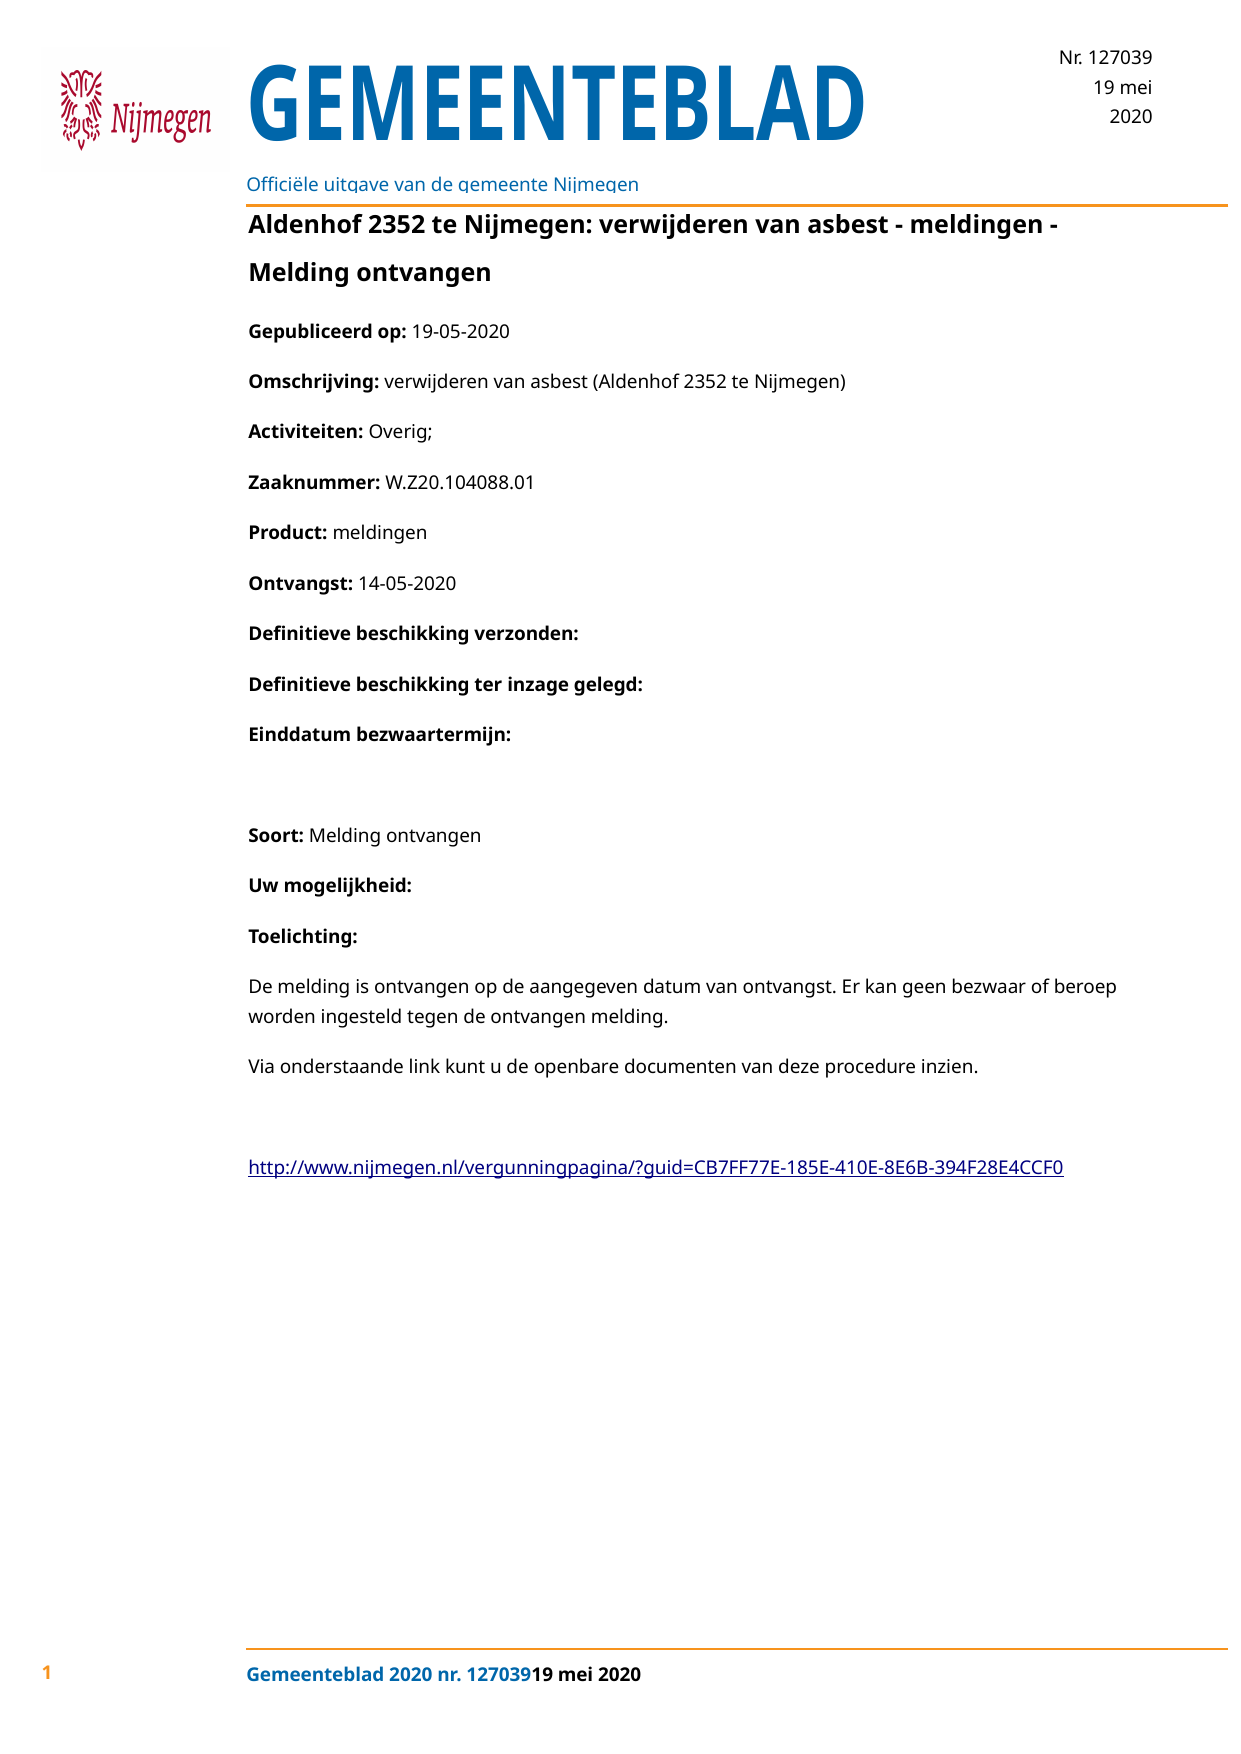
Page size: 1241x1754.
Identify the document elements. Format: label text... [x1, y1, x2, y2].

text Ontvangst: 14-05-2020 [248, 570, 1152, 596]
text Product: meldingen [248, 519, 1152, 545]
text Activiteiten: Overig; [248, 419, 1152, 444]
picture [41, 47, 231, 172]
text Omschrijving: verwijderen van asbest (Aldenhof 2352 te Nijmegen) [248, 368, 1152, 394]
text Via onderstaande link kunt u de openbare documenten van deze procedure inzien. [248, 1053, 1152, 1079]
text Soort: Melding ontvangen [248, 822, 1152, 848]
text http://www.nijmegen.nl/vergunningpagina/?guid=CB7FF77E-185E-410E-8E6B-394F28E4CCF0 [248, 1154, 1152, 1180]
text Definitieve beschikking verzonden: [248, 620, 1152, 646]
text Gepubliceerd op: 19-05-2020 [248, 318, 1152, 344]
text Toelichting: [248, 923, 1152, 949]
text Definitieve beschikking ter inzage gelegd: [248, 671, 1152, 697]
text Uw mogelijkheid: [248, 872, 1152, 898]
text Aldenhof 2352 te Nijmegen: verwijderen van asbest - meldingen - Melding ontvangen [248, 207, 1152, 288]
text Zaaknummer: W.Z20.104088.01 [248, 469, 1152, 495]
text De melding is ontvangen op de aangegeven datum van ontvangst. Er kan geen bezwaar of beroep worden ingesteld tegen de ontvangen melding. [248, 973, 1152, 1029]
text Einddatum bezwaartermijn: [248, 721, 1152, 747]
